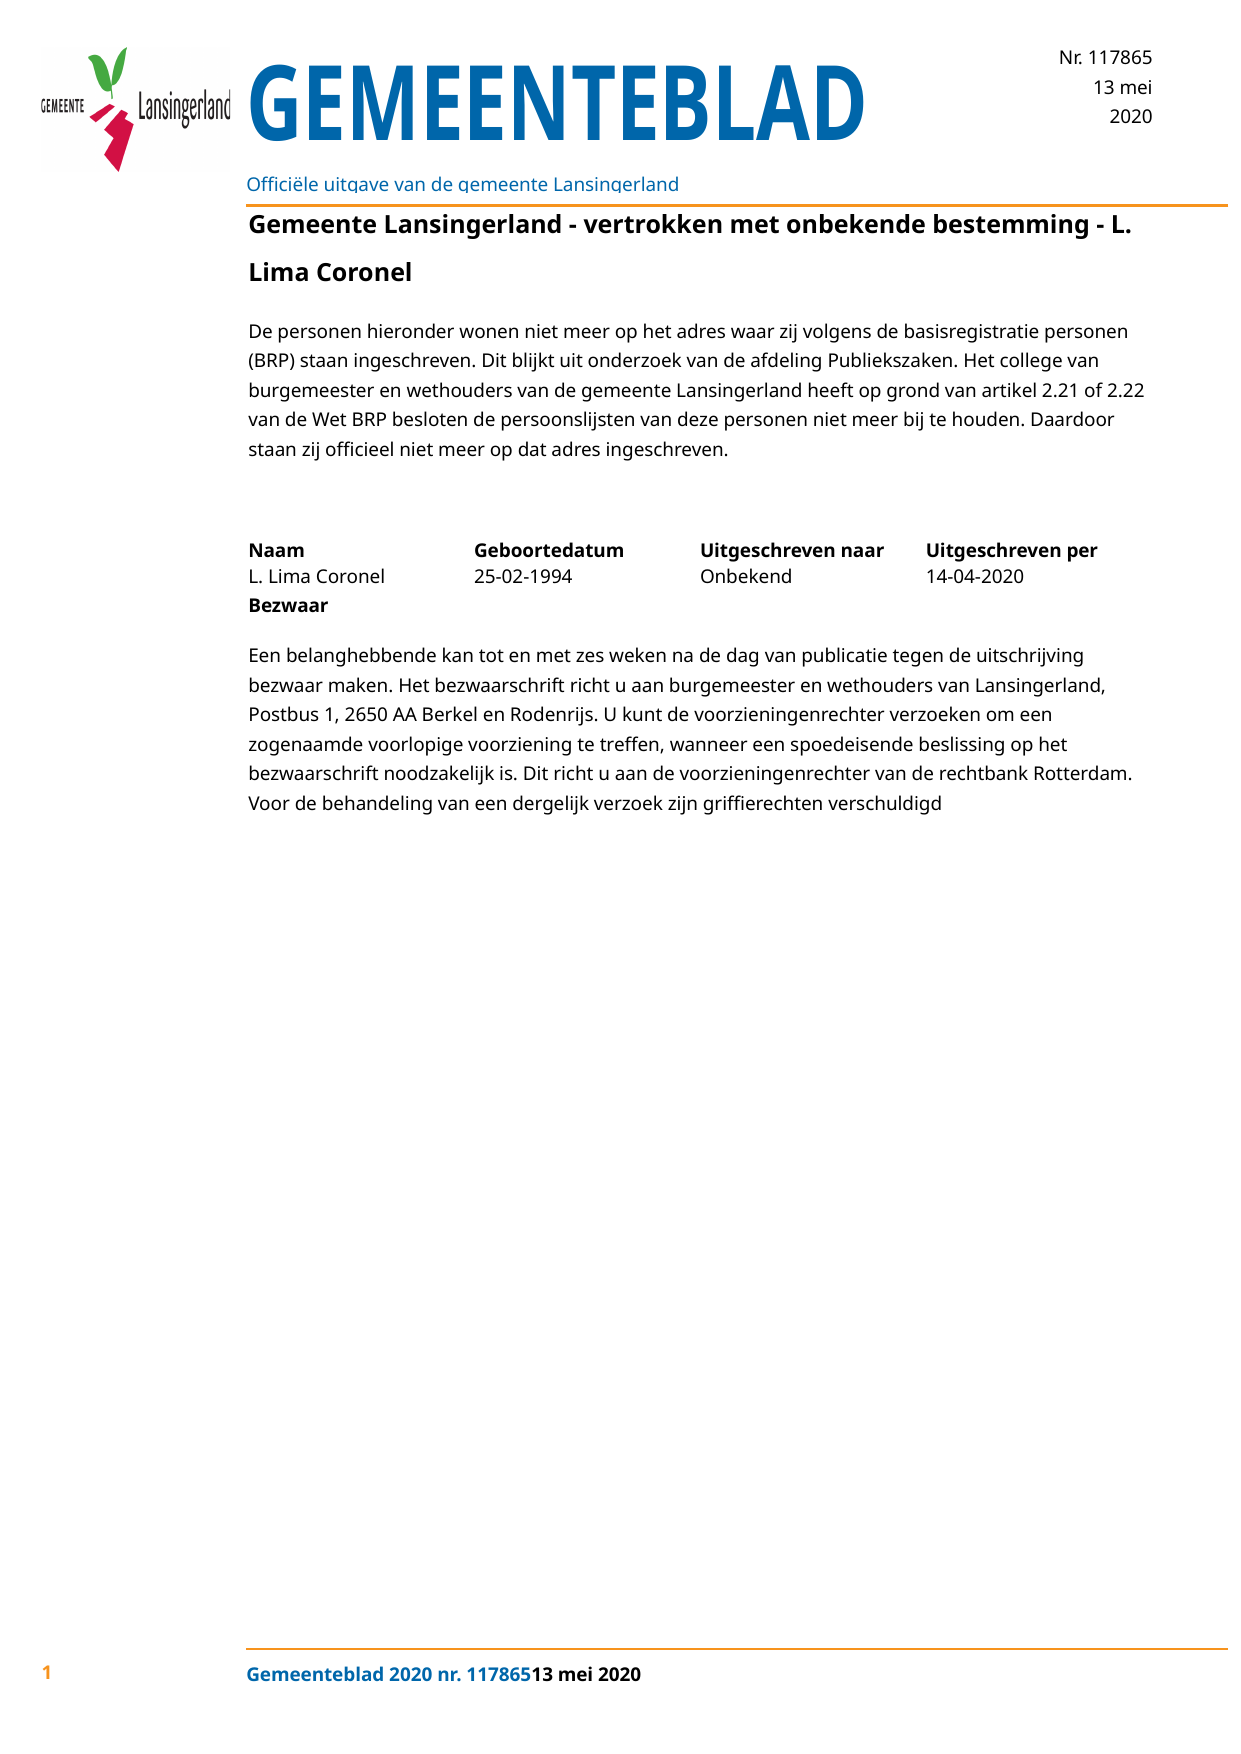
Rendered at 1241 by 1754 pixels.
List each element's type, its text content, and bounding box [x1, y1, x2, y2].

table_cell L. Lima Coronel [248, 563, 474, 589]
text De personen hieronder wonen niet meer op het adres waar zij volgens de basisregistratie personen (BRP) staan ingeschreven. Dit blijkt uit onderzoek van de afdeling Publiekszaken. Het college van burgemeester en wethouders van de gemeente Lansingerland heeft op grond van artikel 2.21 of 2.22 van de Wet BRP besloten de persoonslijsten van deze personen niet meer bij te houden. Daardoor staan zij officieel niet meer op dat adres ingeschreven. [248, 318, 1152, 462]
text Gemeente Lansingerland - vertrokken met onbekende bestemming - L. Lima Coronel [248, 207, 1152, 288]
table_header Naam [248, 537, 474, 563]
text Bezwaar [248, 592, 1152, 618]
table_cell 25-02-1994 [474, 563, 700, 589]
text Een belanghebbende kan tot en met zes weken na de dag van publicatie tegen de uitschrijving bezwaar maken. Het bezwaarschrift richt u aan burgemeester en wethouders van Lansingerland, Postbus 1, 2650 AA Berkel en Rodenrijs. U kunt de voorzieningenrechter verzoeken om een zogenaamde voorlopige voorziening te treffen, wanneer een spoedeisende beslissing op het bezwaarschrift noodzakelijk is. Dit richt u aan de voorzieningenrechter van de rechtbank Rotterdam. Voor de behandeling van een dergelijk verzoek zijn griffierechten verschuldigd [248, 642, 1152, 816]
table_header Uitgeschreven naar [700, 537, 926, 563]
table_cell 14-04-2020 [926, 563, 1152, 589]
table_header Geboortedatum [474, 537, 700, 563]
table_header Uitgeschreven per [926, 537, 1152, 563]
table_cell Onbekend [700, 563, 926, 589]
picture [41, 47, 231, 172]
